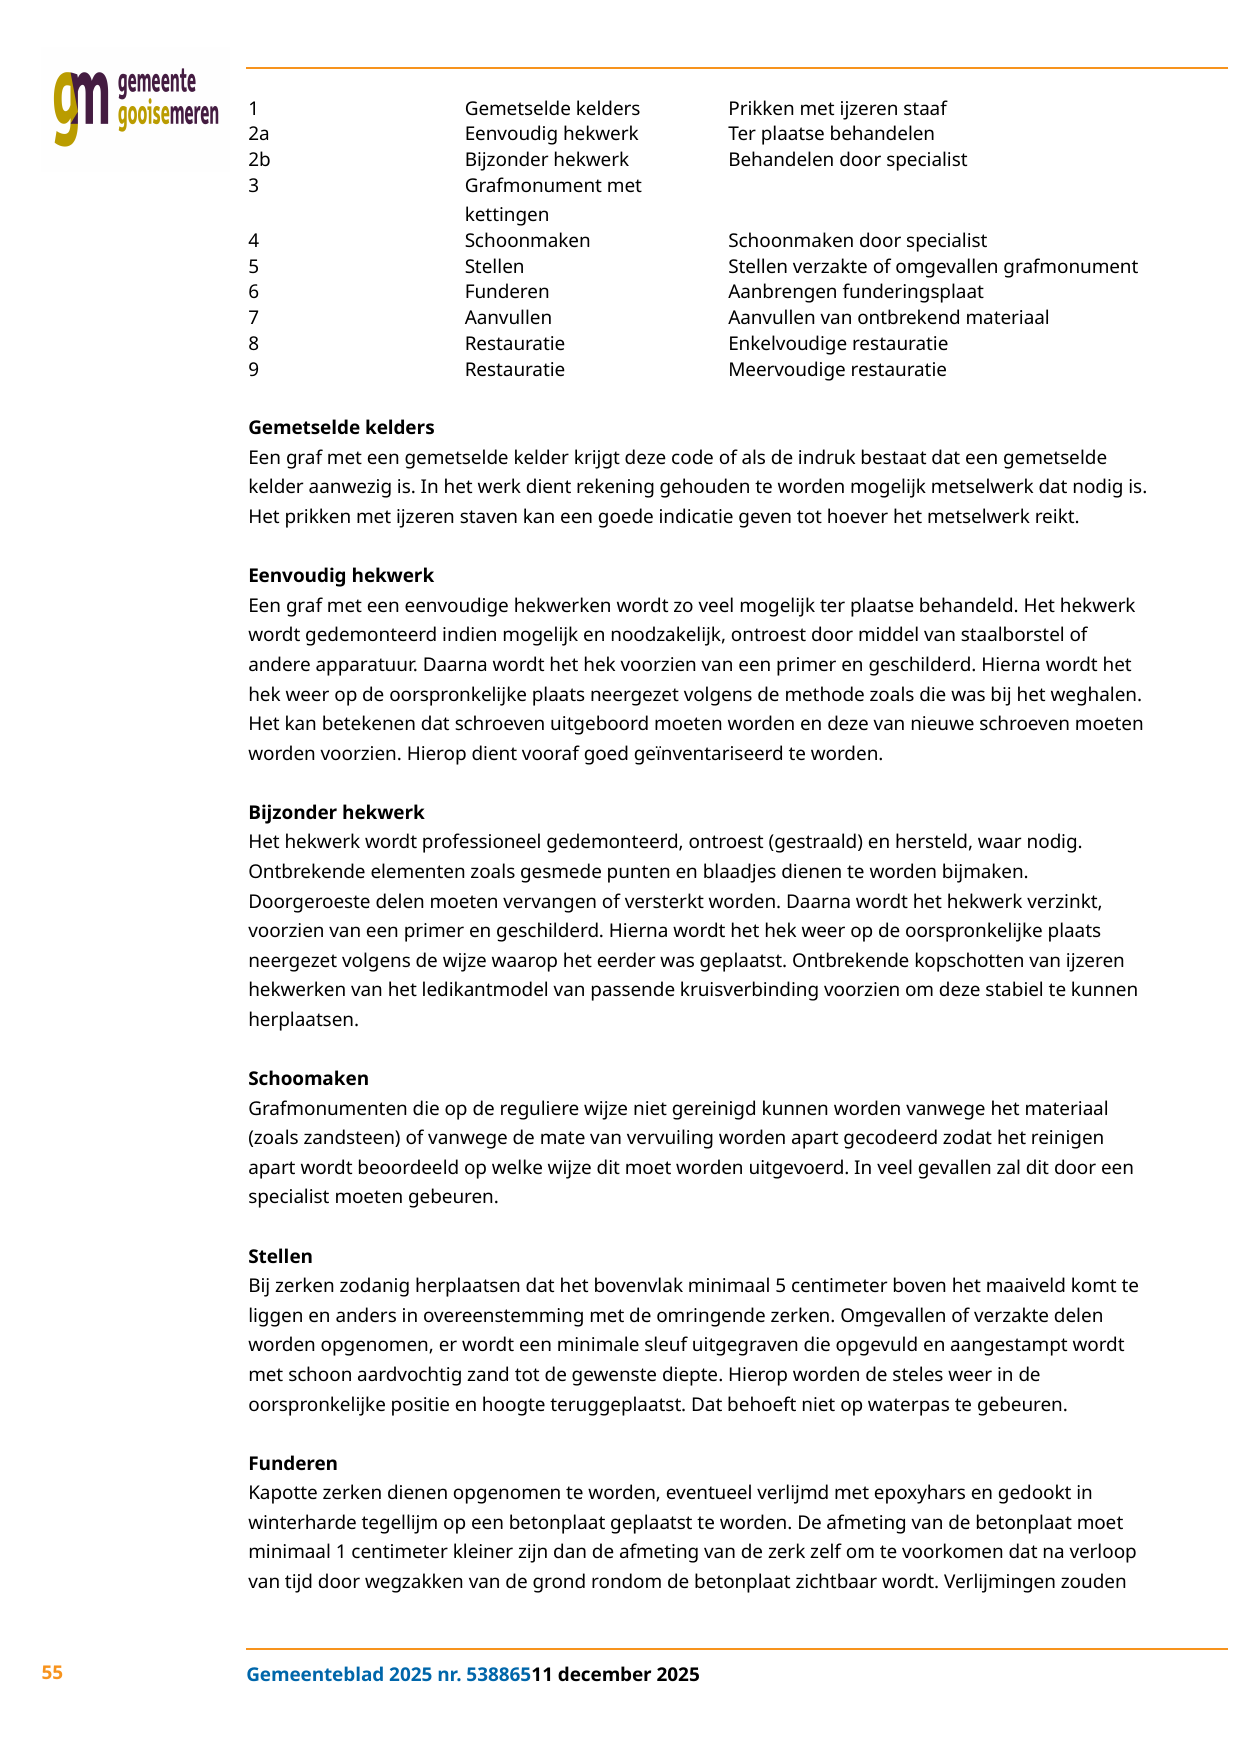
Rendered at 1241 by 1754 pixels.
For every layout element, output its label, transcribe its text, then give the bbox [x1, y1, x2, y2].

table_cell Enkelvoudige restauratie [728, 330, 1152, 356]
table_cell 2a [248, 121, 464, 146]
picture [41, 47, 231, 172]
table_cell Stellen [465, 253, 728, 279]
table_cell Funderen [465, 279, 728, 304]
text Een graf met een gemetselde kelder krijgt deze code of als de indruk bestaat dat een gemetselde kelder aanwezig is. In het werk dient rekening gehouden te worden mogelijk metselwerk dat nodig is. Het prikken met ijzeren staven kan een goede indicatie geven tot hoever het metselwerk reikt. [248, 444, 1152, 529]
table_cell 6 [248, 279, 464, 304]
table_cell [728, 172, 1152, 227]
table_cell Grafmonument met kettingen [465, 172, 728, 227]
text Schoomaken [248, 1065, 1152, 1091]
table_cell Restauratie [465, 330, 728, 356]
table_cell 1 [248, 95, 464, 121]
table_cell 5 [248, 253, 464, 279]
text Het hekwerk wordt professioneel gedemonteerd, ontroest (gestraald) en hersteld, waar nodig. Ontbrekende elementen zoals gesmede punten en blaadjes dienen te worden bijmaken. Doorgeroeste delen moeten vervangen of versterkt worden. Daarna wordt het hekwerk verzinkt, voorzien van een primer en geschilderd. Hierna wordt het hek weer op de oorspronkelijke plaats neergezet volgens de wijze waarop het eerder was geplaatst. Ontbrekende kopschotten van ijzeren hekwerken van het ledikantmodel van passende kruisverbinding voorzien om deze stabiel te kunnen herplaatsen. [248, 829, 1152, 1032]
table_cell 4 [248, 227, 464, 253]
table_cell Eenvoudig hekwerk [465, 121, 728, 146]
text Eenvoudig hekwerk [248, 562, 1152, 588]
table_cell 7 [248, 305, 464, 330]
table_cell 2b [248, 146, 464, 172]
text Gemetselde kelders [248, 414, 1152, 440]
text Bij zerken zodanig herplaatsen dat het bovenvlak minimaal 5 centimeter boven het maaiveld komt te liggen en anders in overeenstemming met de omringende zerken. Omgevallen of verzakte delen worden opgenomen, er wordt een minimale sleuf uitgegraven die opgevuld en aangestampt wordt met schoon aardvochtig zand tot de gewenste diepte. Hierop worden de steles weer in de oorspronkelijke positie en hoogte teruggeplaatst. Dat behoeft niet op waterpas te gebeuren. [248, 1272, 1152, 1416]
table_cell Restauratie [465, 356, 728, 382]
table_cell Aanvullen [465, 305, 728, 330]
text Een graf met een eenvoudige hekwerken wordt zo veel mogelijk ter plaatse behandeld. Het hekwerk wordt gedemonteerd indien mogelijk en noodzakelijk, ontroest door middel van staalborstel of andere apparatuur. Daarna wordt het hek voorzien van een primer en geschilderd. Hierna wordt het hek weer op de oorspronkelijke plaats neergezet volgens de methode zoals die was bij het weghalen. Het kan betekenen dat schroeven uitgeboord moeten worden en deze van nieuwe schroeven moeten worden voorzien. Hierop dient vooraf goed geïnventariseerd te worden. [248, 592, 1152, 766]
text Grafmonumenten die op de reguliere wijze niet gereinigd kunnen worden vanwege het materiaal (zoals zandsteen) of vanwege de mate van vervuiling worden apart gecodeerd zodat het reinigen apart wordt beoordeeld op welke wijze dit moet worden uitgevoerd. In veel gevallen zal dit door een specialist moeten gebeuren. [248, 1095, 1152, 1209]
table_cell Schoonmaken door specialist [728, 227, 1152, 253]
table_cell Aanbrengen funderingsplaat [728, 279, 1152, 304]
table_cell Schoonmaken [465, 227, 728, 253]
table_cell Behandelen door specialist [728, 146, 1152, 172]
table_cell 8 [248, 330, 464, 356]
text Stellen [248, 1243, 1152, 1268]
table_cell 3 [248, 172, 464, 227]
table_cell 9 [248, 356, 464, 382]
table_cell Prikken met ijzeren staaf [728, 95, 1152, 121]
table_cell Stellen verzakte of omgevallen grafmonument [728, 253, 1152, 279]
table_cell Gemetselde kelders [465, 95, 728, 121]
table_cell Bijzonder hekwerk [465, 146, 728, 172]
text Bijzonder hekwerk [248, 799, 1152, 825]
table_cell Aanvullen van ontbrekend materiaal [728, 305, 1152, 330]
table_cell Ter plaatse behandelen [728, 121, 1152, 146]
text Funderen [248, 1450, 1152, 1476]
text Kapotte zerken dienen opgenomen te worden, eventueel verlijmd met epoxyhars en gedookt in winterharde tegellijm op een betonplaat geplaatst te worden. De afmeting van de betonplaat moet minimaal 1 centimeter kleiner zijn dan de afmeting van de zerk zelf om te voorkomen dat na verloop van tijd door wegzakken van de grond rondom de betonplaat zichtbaar wordt. Verlijmingen zouden [248, 1479, 1152, 1594]
table_cell Meervoudige restauratie [728, 356, 1152, 382]
